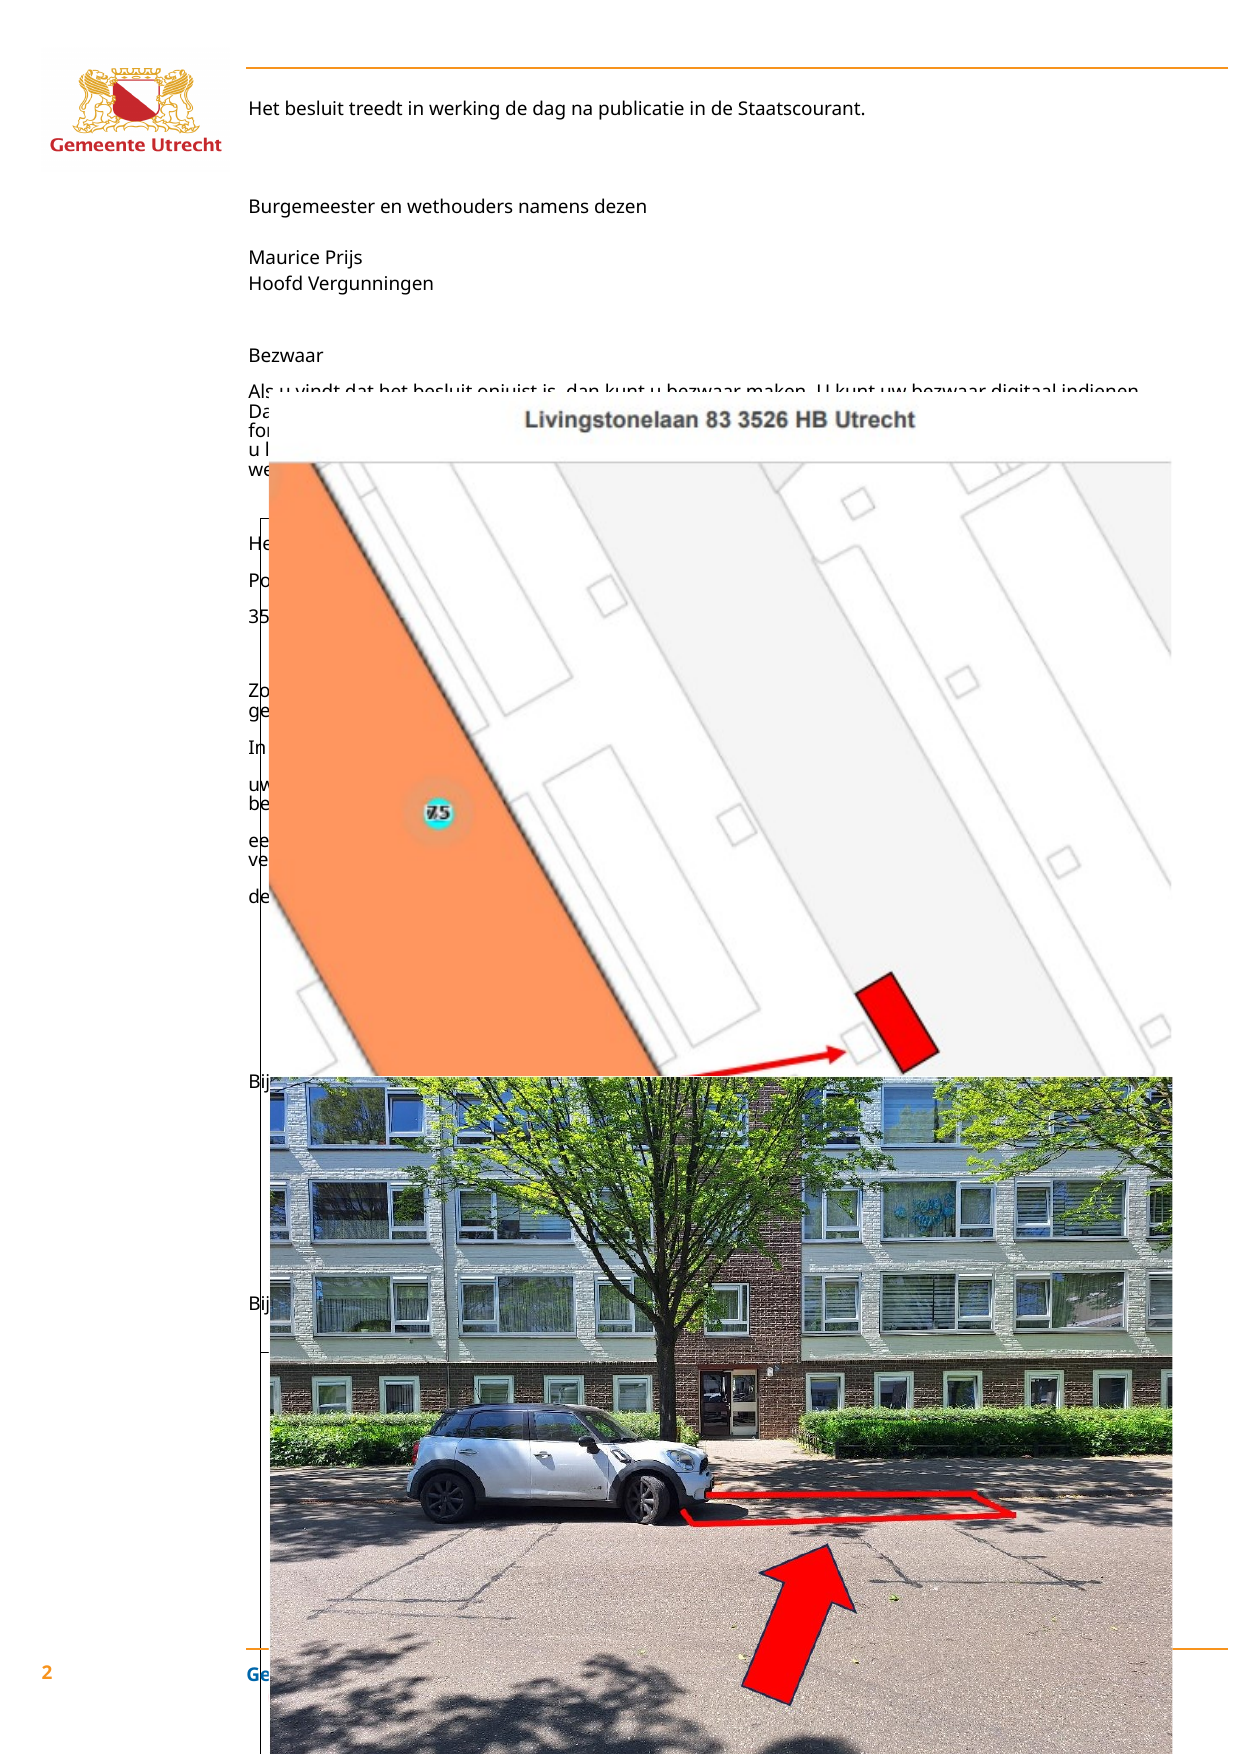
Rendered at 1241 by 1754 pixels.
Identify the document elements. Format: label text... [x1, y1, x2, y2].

text Als u vindt dat het besluit onjuist is, dan kunt u bezwaar maken. U kunt uw bezwaar digitaal indienen. Daarvoor kunt u alleen gebruik maken van het door de gemeente beschikbaar gestelde digitale formulier. Dit vindt u op www.utrecht.nl/bezwaar. U kunt het bezwaar niet per e-mail indienen. Maakt u liever per brief bezwaar, dan kunt u uw bezwaarschrift sturen aan het College van burgemeester en wethouders. [248, 383, 1152, 480]
text Burgemeester en wethouders namens dezen [248, 193, 1152, 219]
text Bezwaar [248, 347, 1152, 366]
picture [41, 47, 231, 172]
picture [268, 392, 1173, 1754]
text Hoofd Vergunningen [248, 270, 1152, 296]
text Maurice Prijs [248, 244, 1152, 270]
text Het besluit treedt in werking de dag na publicatie in de Staatscourant. [248, 95, 1152, 121]
